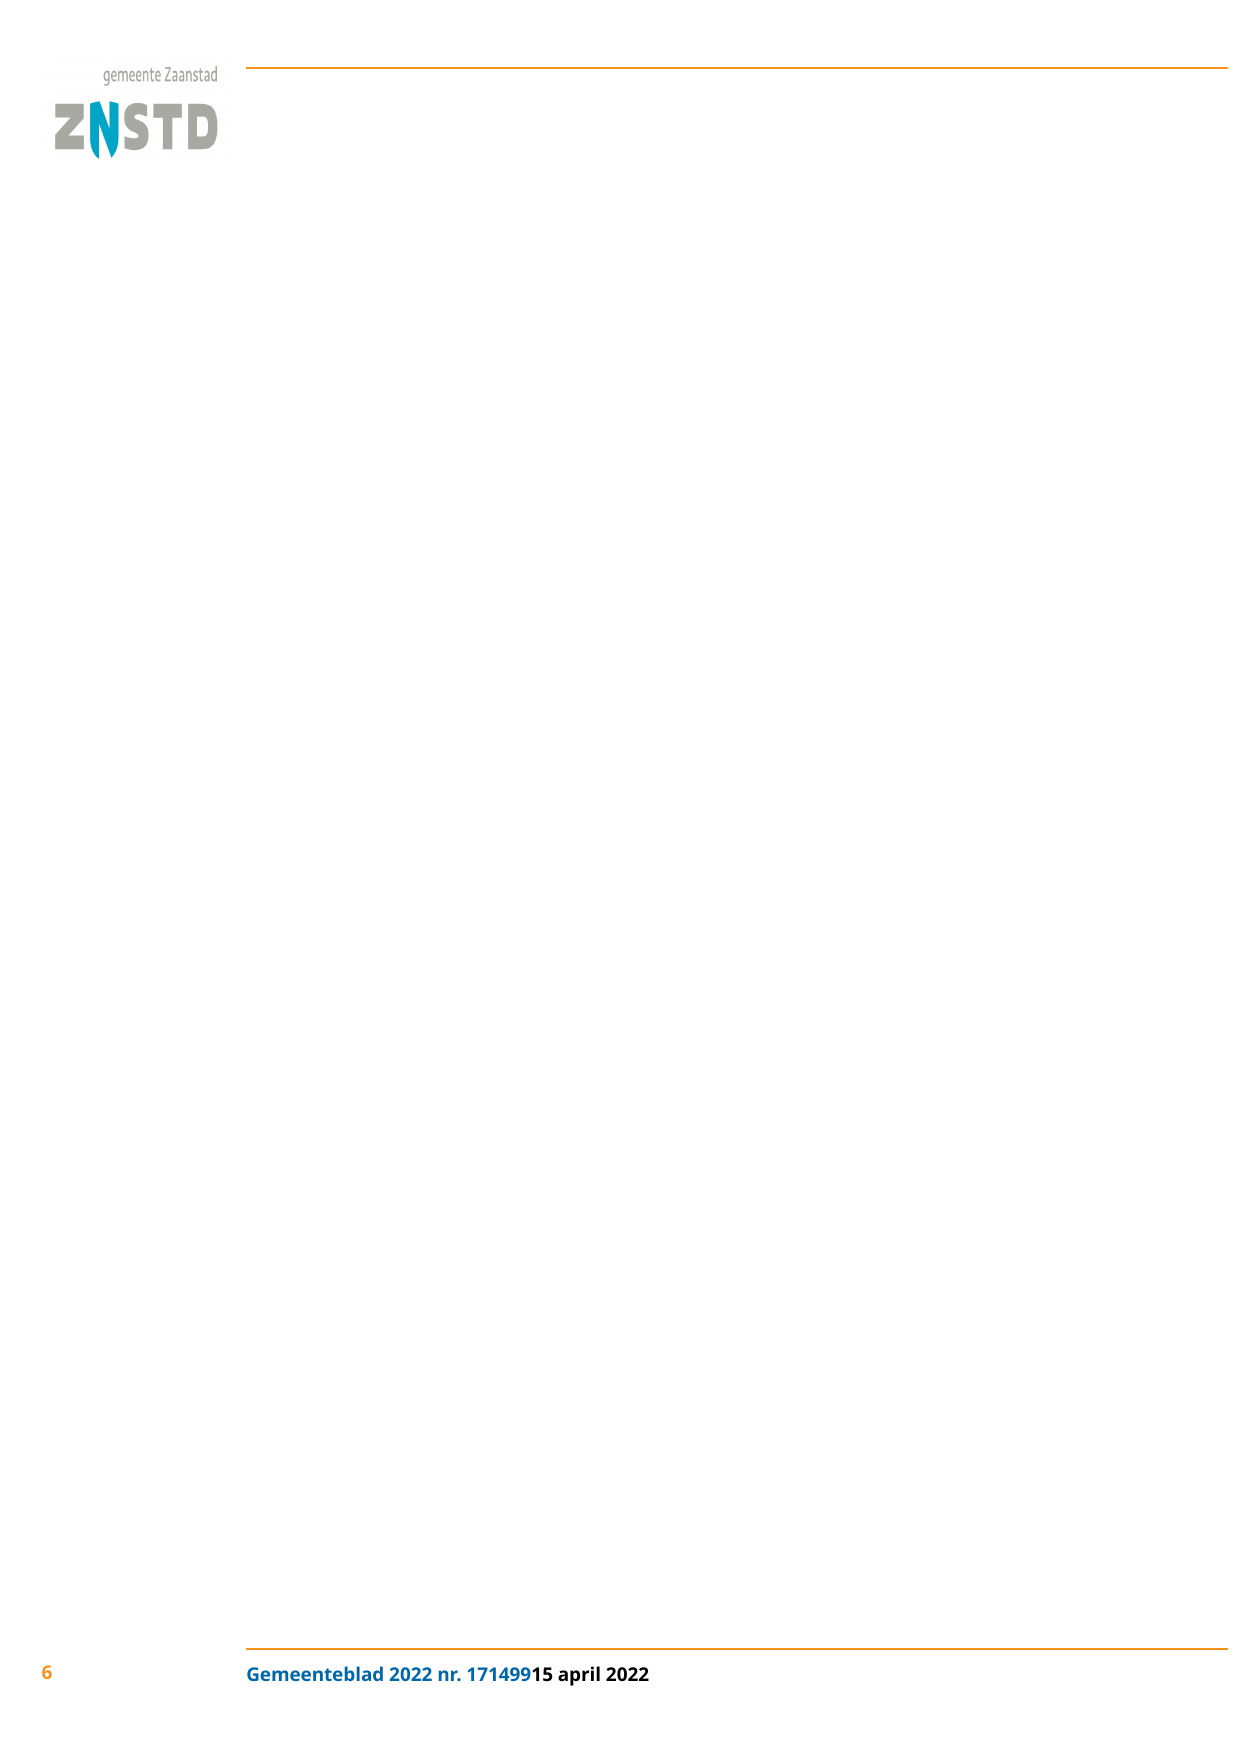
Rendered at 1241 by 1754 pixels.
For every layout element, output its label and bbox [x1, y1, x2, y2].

picture [41, 47, 231, 172]
